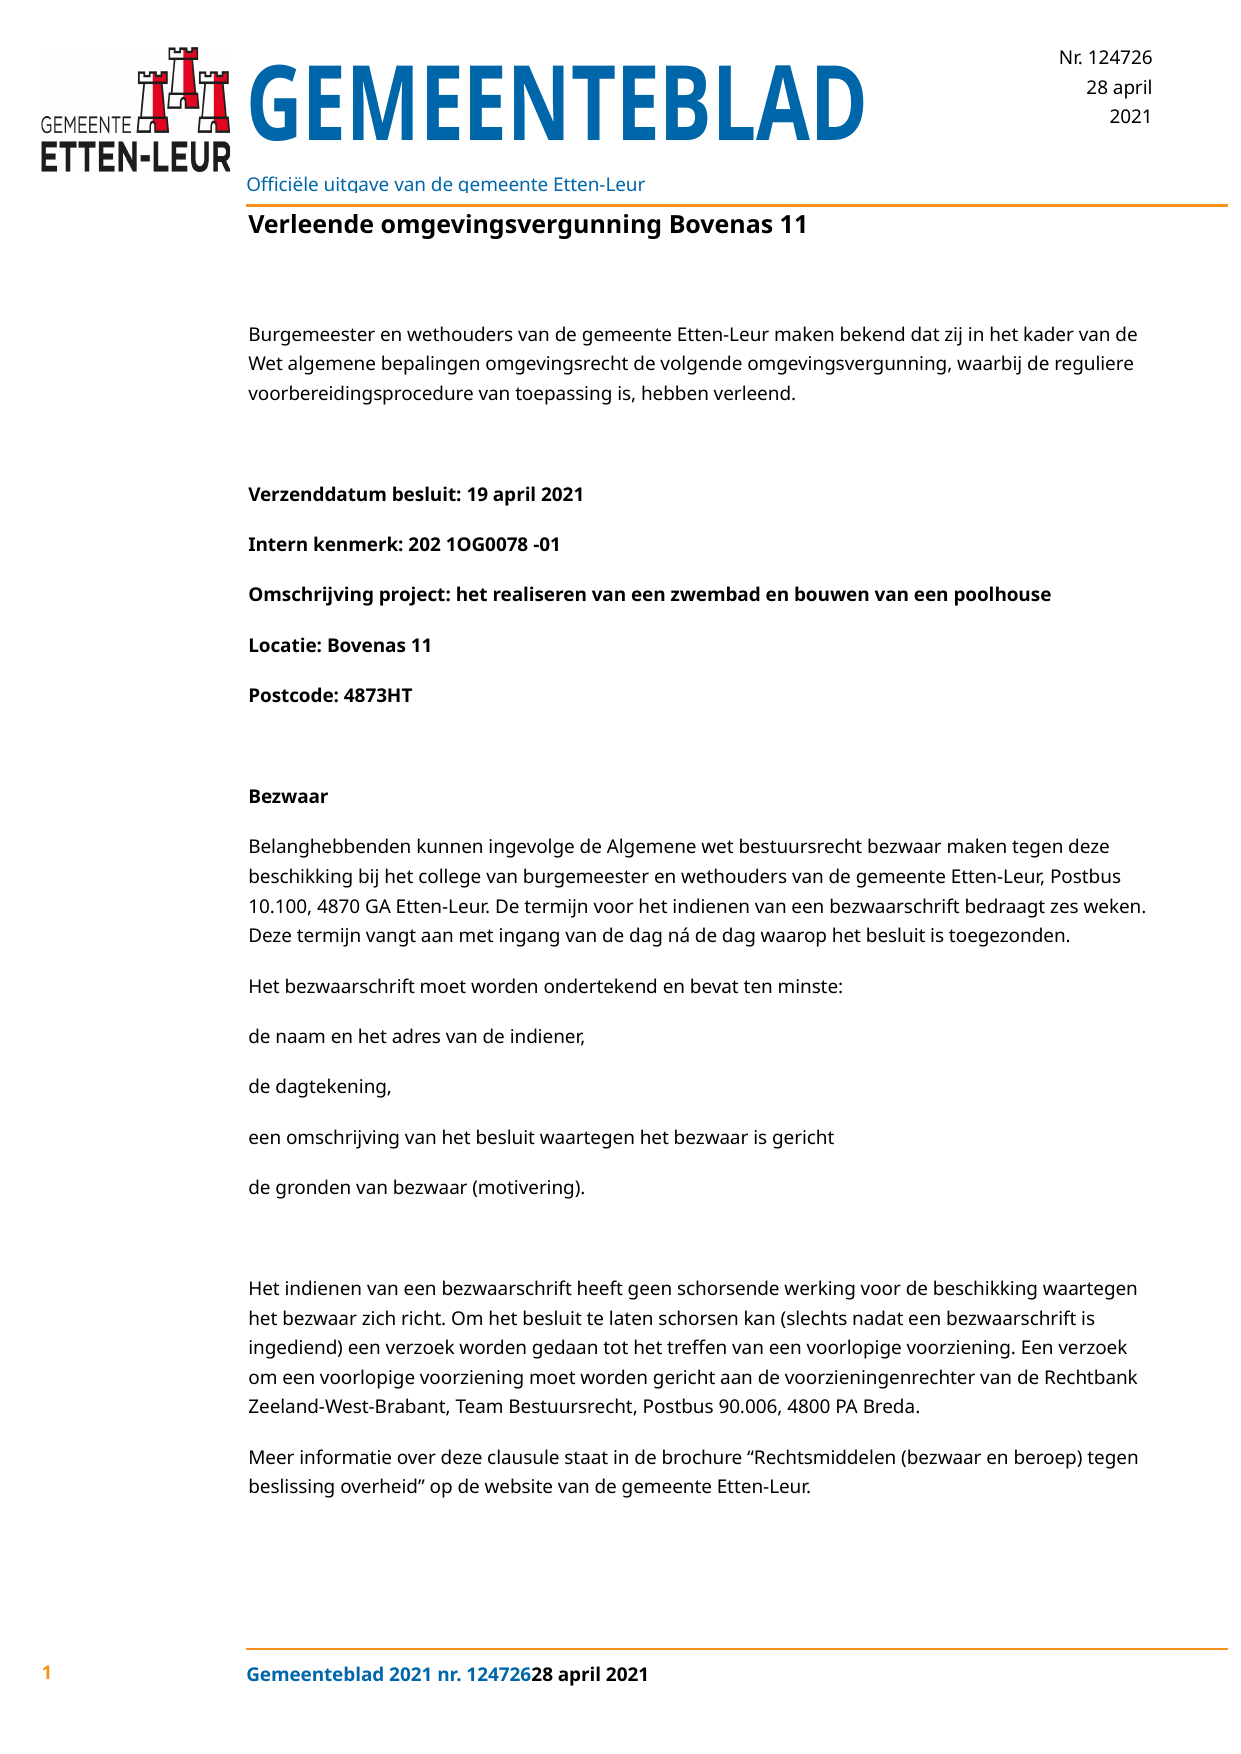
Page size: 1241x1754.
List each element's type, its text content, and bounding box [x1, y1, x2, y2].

text de gronden van bezwaar (motivering). [248, 1174, 1152, 1200]
text Het indienen van een bezwaarschrift heeft geen schorsende werking voor de beschikking waartegen het bezwaar zich richt. Om het besluit te laten schorsen kan (slechts nadat een bezwaarschrift is ingediend) een verzoek worden gedaan tot het treffen van een voorlopige voorziening. Een verzoek om een voorlopige voorziening moet worden gericht aan de voorzieningenrechter van de Rechtbank Zeeland-West-Brabant, Team Bestuursrecht, Postbus 90.006, 4800 PA Breda. [248, 1275, 1152, 1419]
text Burgemeester en wethouders van de gemeente Etten-Leur maken bekend dat zij in het kader van de Wet algemene bepalingen omgevingsrecht de volgende omgevingsvergunning, waarbij de reguliere voorbereidingsprocedure van toepassing is, hebben verleend. [248, 321, 1152, 406]
text de dagtekening, [248, 1074, 1152, 1099]
text Omschrijving project: het realiseren van een zwembad en bouwen van een poolhouse [248, 582, 1152, 607]
text de naam en het adres van de indiener, [248, 1023, 1152, 1049]
picture [41, 47, 231, 172]
text Meer informatie over deze clausule staat in de brochure “Rechtsmiddelen (bezwaar en beroep) tegen beslissing overheid” op de website van de gemeente Etten-Leur. [248, 1444, 1152, 1499]
text Verzenddatum besluit: 19 april 2021 [248, 481, 1152, 506]
text Postcode: 4873HT [248, 682, 1152, 708]
text Bezwaar [248, 783, 1152, 809]
text Verleende omgevingsvergunning Bovenas 11 [248, 207, 1152, 241]
text een omschrijving van het besluit waartegen het bezwaar is gericht [248, 1124, 1152, 1150]
text Intern kenmerk: 202 1OG0078 -01 [248, 531, 1152, 557]
text Belanghebbenden kunnen ingevolge de Algemene wet bestuursrecht bezwaar maken tegen deze beschikking bij het college van burgemeester en wethouders van de gemeente Etten-Leur, Postbus 10.100, 4870 GA Etten-Leur. De termijn voor het indienen van een bezwaarschrift bedraagt zes weken. Deze termijn vangt aan met ingang van de dag ná de dag waarop het besluit is toegezonden. [248, 834, 1152, 948]
text Locatie: Bovenas 11 [248, 632, 1152, 658]
text Het bezwaarschrift moet worden ondertekend en bevat ten minste: [248, 973, 1152, 998]
